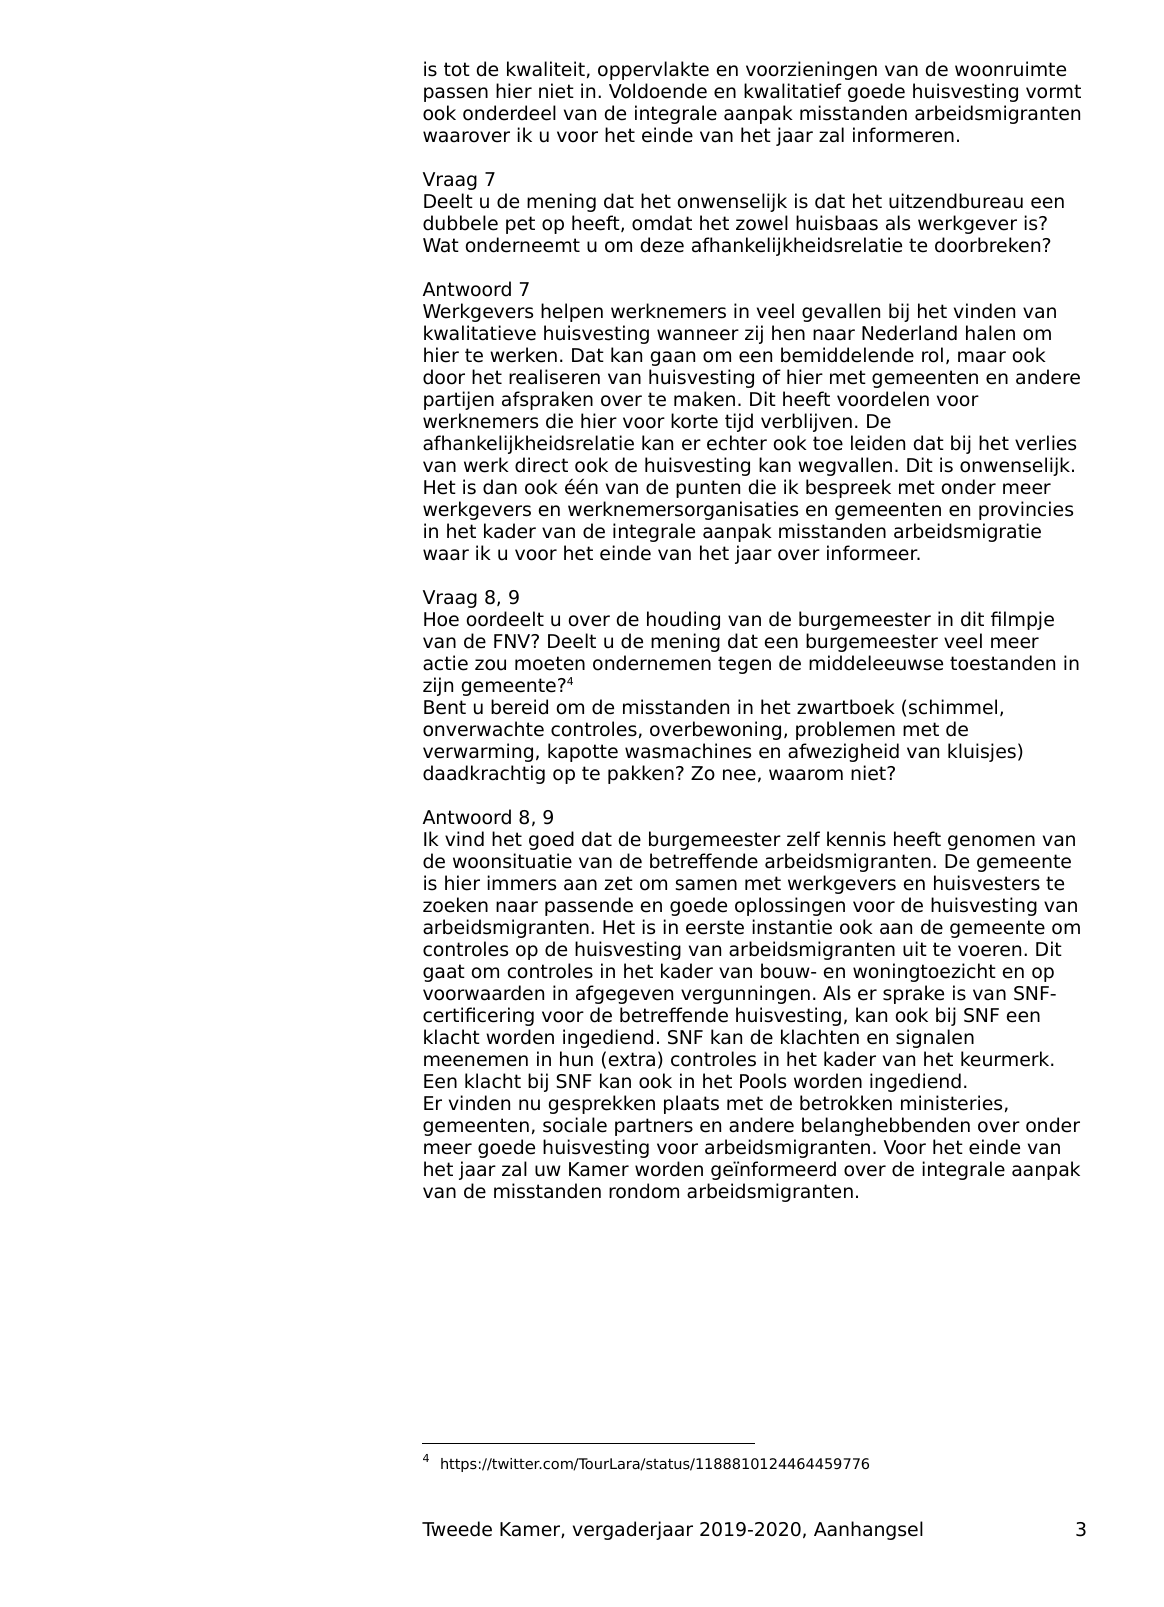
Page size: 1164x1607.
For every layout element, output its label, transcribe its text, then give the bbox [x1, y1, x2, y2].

text Antwoord 8, 9 [422, 807, 1087, 829]
text Er vinden nu gesprekken plaats met de betrokken ministeries, gemeenten, sociale partners en andere belanghebbenden over onder meer goede huisvesting voor arbeidsmigranten. Voor het einde van het jaar zal uw Kamer worden geïnformeerd over de integrale aanpak van de misstanden rondom arbeidsmigranten. [422, 1093, 1087, 1203]
text Werkgevers helpen werknemers in veel gevallen bij het vinden van kwalitatieve huisvesting wanneer zij hen naar Nederland halen om hier te werken. Dat kan gaan om een bemiddelende rol, maar ook door het realiseren van huisvesting of hier met gemeenten en andere partijen afspraken over te maken. Dit heeft voordelen voor werknemers die hier voor korte tijd verblijven. De afhankelijkheidsrelatie kan er echter ook toe leiden dat bij het verlies van werk direct ook de huisvesting kan wegvallen. Dit is onwenselijk. Het is dan ook één van de punten die ik bespreek met onder meer werkgevers en werknemersorganisaties en gemeenten en provincies in het kader van de integrale aanpak misstanden arbeidsmigratie waar ik u voor het einde van het jaar over informeer. [422, 301, 1087, 565]
text Vraag 8, 9 [422, 587, 1087, 609]
text Hoe oordeelt u over de houding van de burgemeester in dit filmpje van de FNV? Deelt u de mening dat een burgemeester veel meer actie zou moeten ondernemen tegen de middeleeuwse toestanden in zijn gemeente? [422, 609, 1087, 697]
text https://twitter.com/TourLara/status/1188810124464459776 [422, 1452, 1087, 1474]
text is tot de kwaliteit, oppervlakte en voorzieningen van de woonruimte passen hier niet in. Voldoende en kwalitatief goede huisvesting vormt ook onderdeel van de integrale aanpak misstanden arbeidsmigranten waarover ik u voor het einde van het jaar zal informeren. [422, 59, 1087, 147]
text Vraag 7 [422, 169, 1087, 191]
text Bent u bereid om de misstanden in het zwartboek (schimmel, onverwachte controles, overbewoning, problemen met de verwarming, kapotte wasmachines en afwezigheid van kluisjes) daadkrachtig op te pakken? Zo nee, waarom niet? [422, 697, 1087, 785]
text Antwoord 7 [422, 279, 1087, 301]
text Deelt u de mening dat het onwenselijk is dat het uitzendbureau een dubbele pet op heeft, omdat het zowel huisbaas als werkgever is? Wat onderneemt u om deze afhankelijkheidsrelatie te doorbreken? [422, 191, 1087, 257]
text Ik vind het goed dat de burgemeester zelf kennis heeft genomen van de woonsituatie van de betreffende arbeidsmigranten. De gemeente is hier immers aan zet om samen met werkgevers en huisvesters te zoeken naar passende en goede oplossingen voor de huisvesting van arbeidsmigranten. Het is in eerste instantie ook aan de gemeente om controles op de huisvesting van arbeidsmigranten uit te voeren. Dit gaat om controles in het kader van bouw- en woningtoezicht en op voorwaarden in afgegeven vergunningen. Als er sprake is van SNF-certificering voor de betreffende huisvesting, kan ook bij SNF een klacht worden ingediend. SNF kan de klachten en signalen meenemen in hun (extra) controles in het kader van het keurmerk. Een klacht bij SNF kan ook in het Pools worden ingediend. [422, 829, 1087, 1093]
